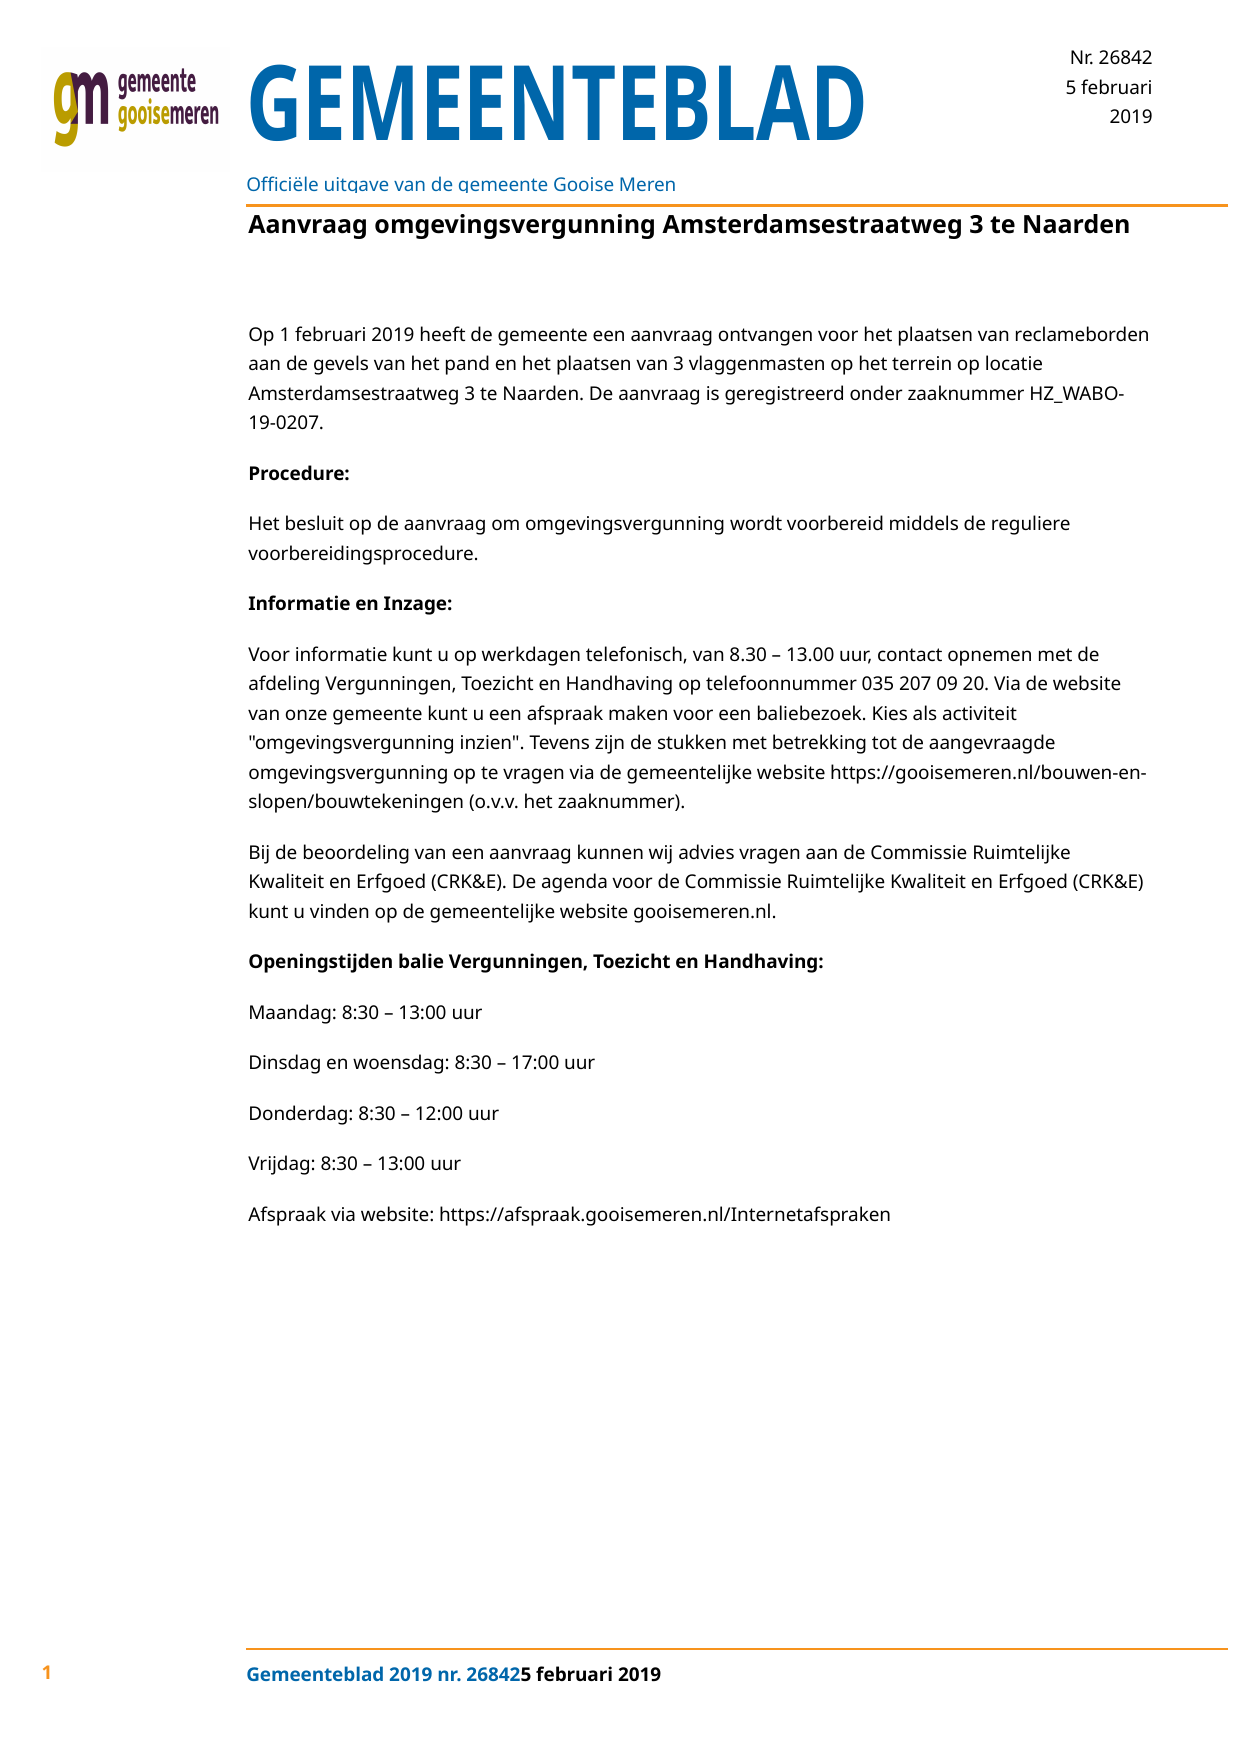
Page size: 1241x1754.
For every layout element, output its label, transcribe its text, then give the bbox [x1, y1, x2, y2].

text Openingstijden balie Vergunningen, Toezicht en Handhaving: [248, 949, 1152, 974]
text Vrijdag: 8:30 – 13:00 uur [248, 1150, 1152, 1176]
text Dinsdag en woensdag: 8:30 – 17:00 uur [248, 1049, 1152, 1075]
text Bij de beoordeling van een aanvraag kunnen wij advies vragen aan de Commissie Ruimtelijke Kwaliteit en Erfgoed (CRK&E). De agenda voor de Commissie Ruimtelijke Kwaliteit en Erfgoed (CRK&E) kunt u vinden op de gemeentelijke website gooisemeren.nl. [248, 839, 1152, 924]
text Het besluit op de aanvraag om omgevingsvergunning wordt voorbereid middels de reguliere voorbereidingsprocedure. [248, 510, 1152, 566]
text Procedure: [248, 460, 1152, 486]
text Donderdag: 8:30 – 12:00 uur [248, 1100, 1152, 1126]
picture [41, 47, 231, 172]
text Voor informatie kunt u op werkdagen telefonisch, van 8.30 – 13.00 uur, contact opnemen met de afdeling Vergunningen, Toezicht en Handhaving op telefoonnummer 035 207 09 20. Via de website van onze gemeente kunt u een afspraak maken voor een baliebezoek. Kies als activiteit "omgevingsvergunning inzien". Tevens zijn de stukken met betrekking tot de aangevraagde omgevingsvergunning op te vragen via de gemeentelijke website https://gooisemeren.nl/bouwen-en-slopen/bouwtekeningen (o.v.v. het zaaknummer). [248, 641, 1152, 814]
text Maandag: 8:30 – 13:00 uur [248, 999, 1152, 1025]
text Afspraak via website: https://afspraak.gooisemeren.nl/Internetafspraken [248, 1201, 1152, 1226]
text Op 1 februari 2019 heeft de gemeente een aanvraag ontvangen voor het plaatsen van reclameborden aan de gevels van het pand en het plaatsen van 3 vlaggenmasten op het terrein op locatie Amsterdamsestraatweg 3 te Naarden. De aanvraag is geregistreerd onder zaaknummer HZ_WABO-19-0207. [248, 321, 1152, 435]
text Aanvraag omgevingsvergunning Amsterdamsestraatweg 3 te Naarden [248, 207, 1152, 241]
text Informatie en Inzage: [248, 590, 1152, 616]
